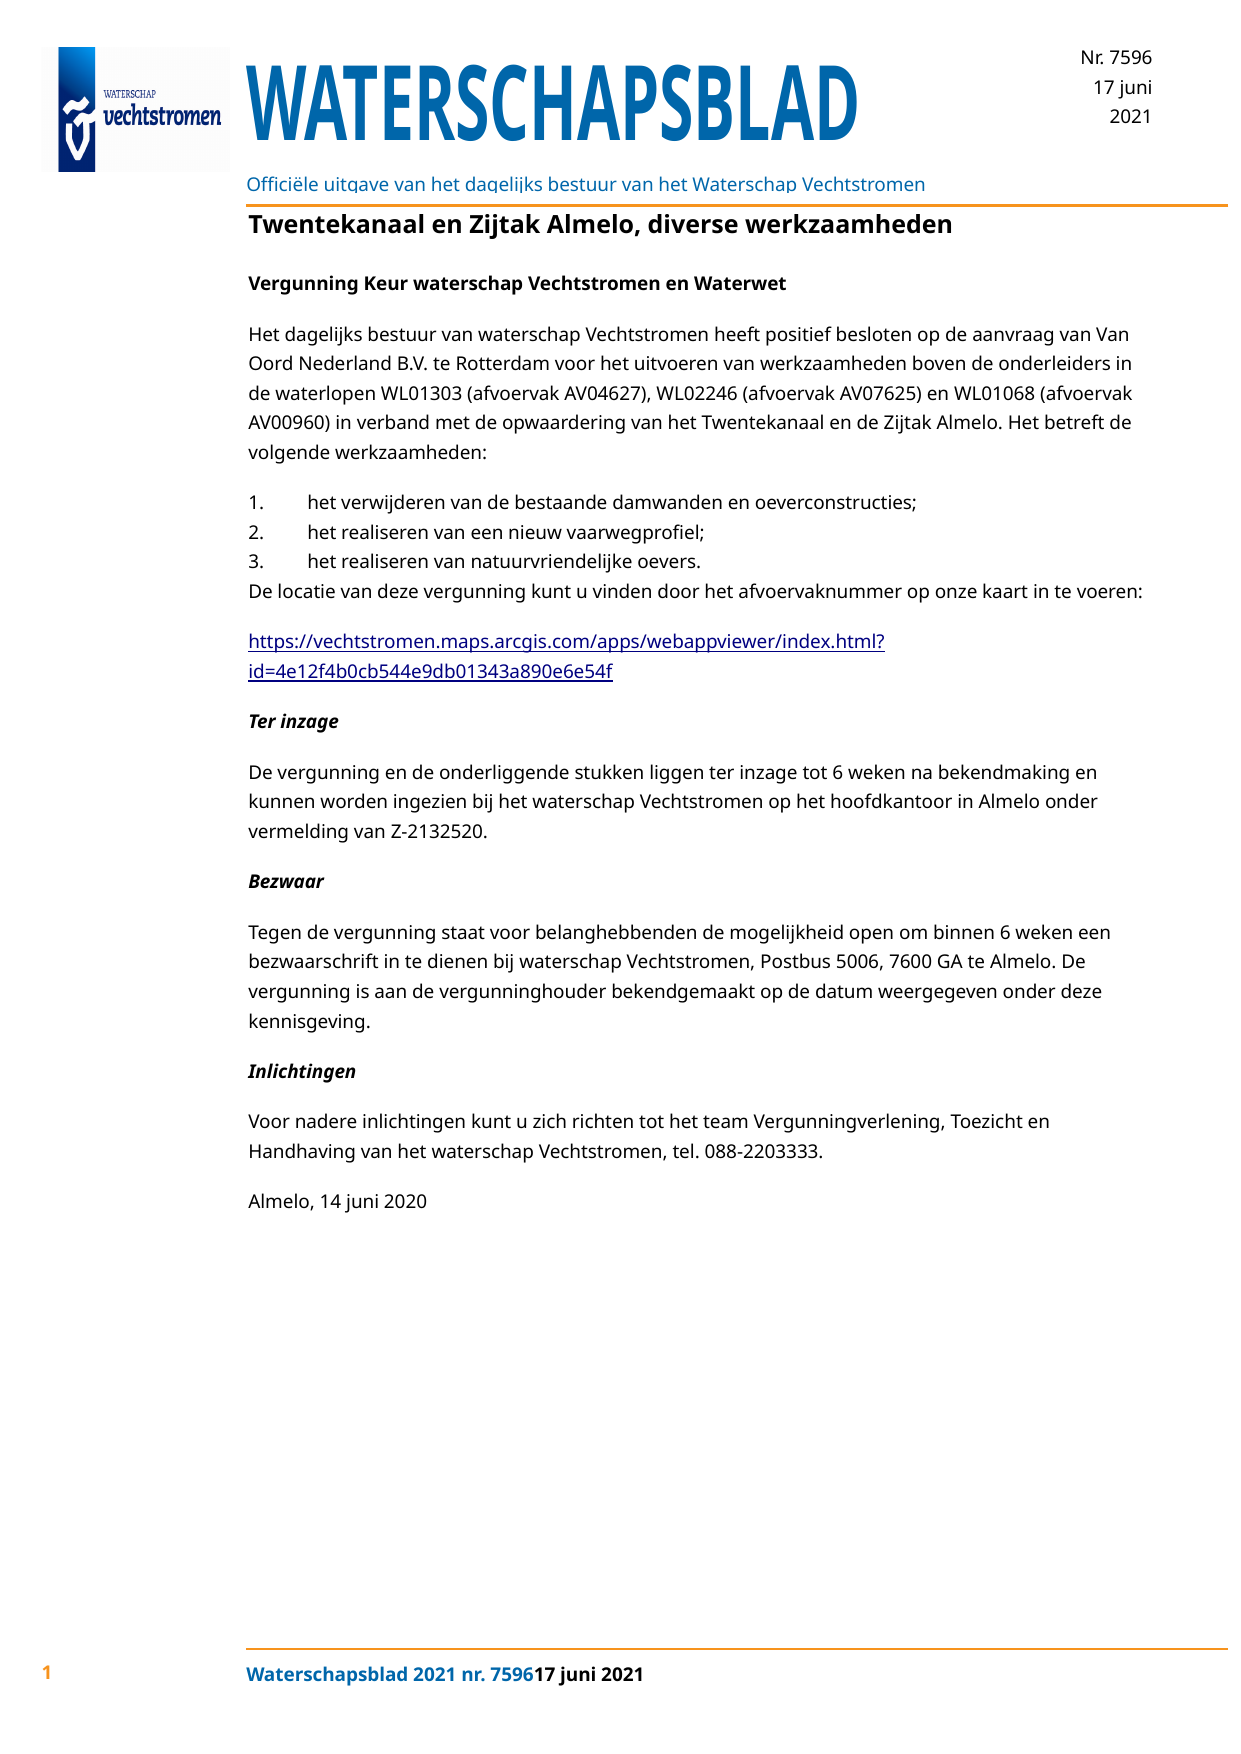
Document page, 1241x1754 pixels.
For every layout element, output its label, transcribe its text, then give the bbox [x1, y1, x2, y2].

text Twentekanaal en Zijtak Almelo, diverse werkzaamheden [248, 207, 1152, 241]
text https://vechtstromen.maps.arcgis.com/apps/webappviewer/index.html?id=4e12f4b0cb544e9db01343a890e6e54f [248, 629, 1152, 684]
text De vergunning en de onderliggende stukken liggen ter inzage tot 6 weken na bekendmaking en kunnen worden ingezien bij het waterschap Vechtstromen op het hoofdkantoor in Almelo onder vermelding van Z-2132520. [248, 759, 1152, 844]
list het realiseren van een nieuw vaarwegprofiel; [248, 519, 1152, 545]
text Het dagelijks bestuur van waterschap Vechtstromen heeft positief besloten op de aanvraag van Van Oord Nederland B.V. te Rotterdam voor het uitvoeren van werkzaamheden boven de onderleiders in de waterlopen WL01303 (afvoervak AV04627), WL02246 (afvoervak AV07625) en WL01068 (afvoervak AV00960) in verband met de opwaardering van het Twentekanaal en de Zijtak Almelo. Het betreft de volgende werkzaamheden: [248, 321, 1152, 465]
text Almelo, 14 juni 2020 [248, 1189, 1152, 1214]
text Ter inzage [248, 709, 1152, 734]
text Bezwaar [248, 869, 1152, 894]
text De locatie van deze vergunning kunt u vinden door het afvoervaknummer op onze kaart in te voeren: [248, 578, 1152, 604]
list het verwijderen van de bestaande damwanden en oeverconstructies; [248, 489, 1152, 515]
list het realiseren van natuurvriendelijke oevers. [248, 549, 1152, 574]
picture [41, 47, 231, 172]
text Tegen de vergunning staat voor belanghebbenden de mogelijkheid open om binnen 6 weken een bezwaarschrift in te dienen bij waterschap Vechtstromen, Postbus 5006, 7600 GA te Almelo. De vergunning is aan de vergunninghouder bekendgemaakt op de datum weergegeven onder deze kennisgeving. [248, 919, 1152, 1033]
text Inlichtingen [248, 1058, 1152, 1084]
text Vergunning Keur waterschap Vechtstromen en Waterwet [248, 270, 1152, 296]
text Voor nadere inlichtingen kunt u zich richten tot het team Vergunningverlening, Toezicht en Handhaving van het waterschap Vechtstromen, tel. 088-2203333. [248, 1109, 1152, 1164]
